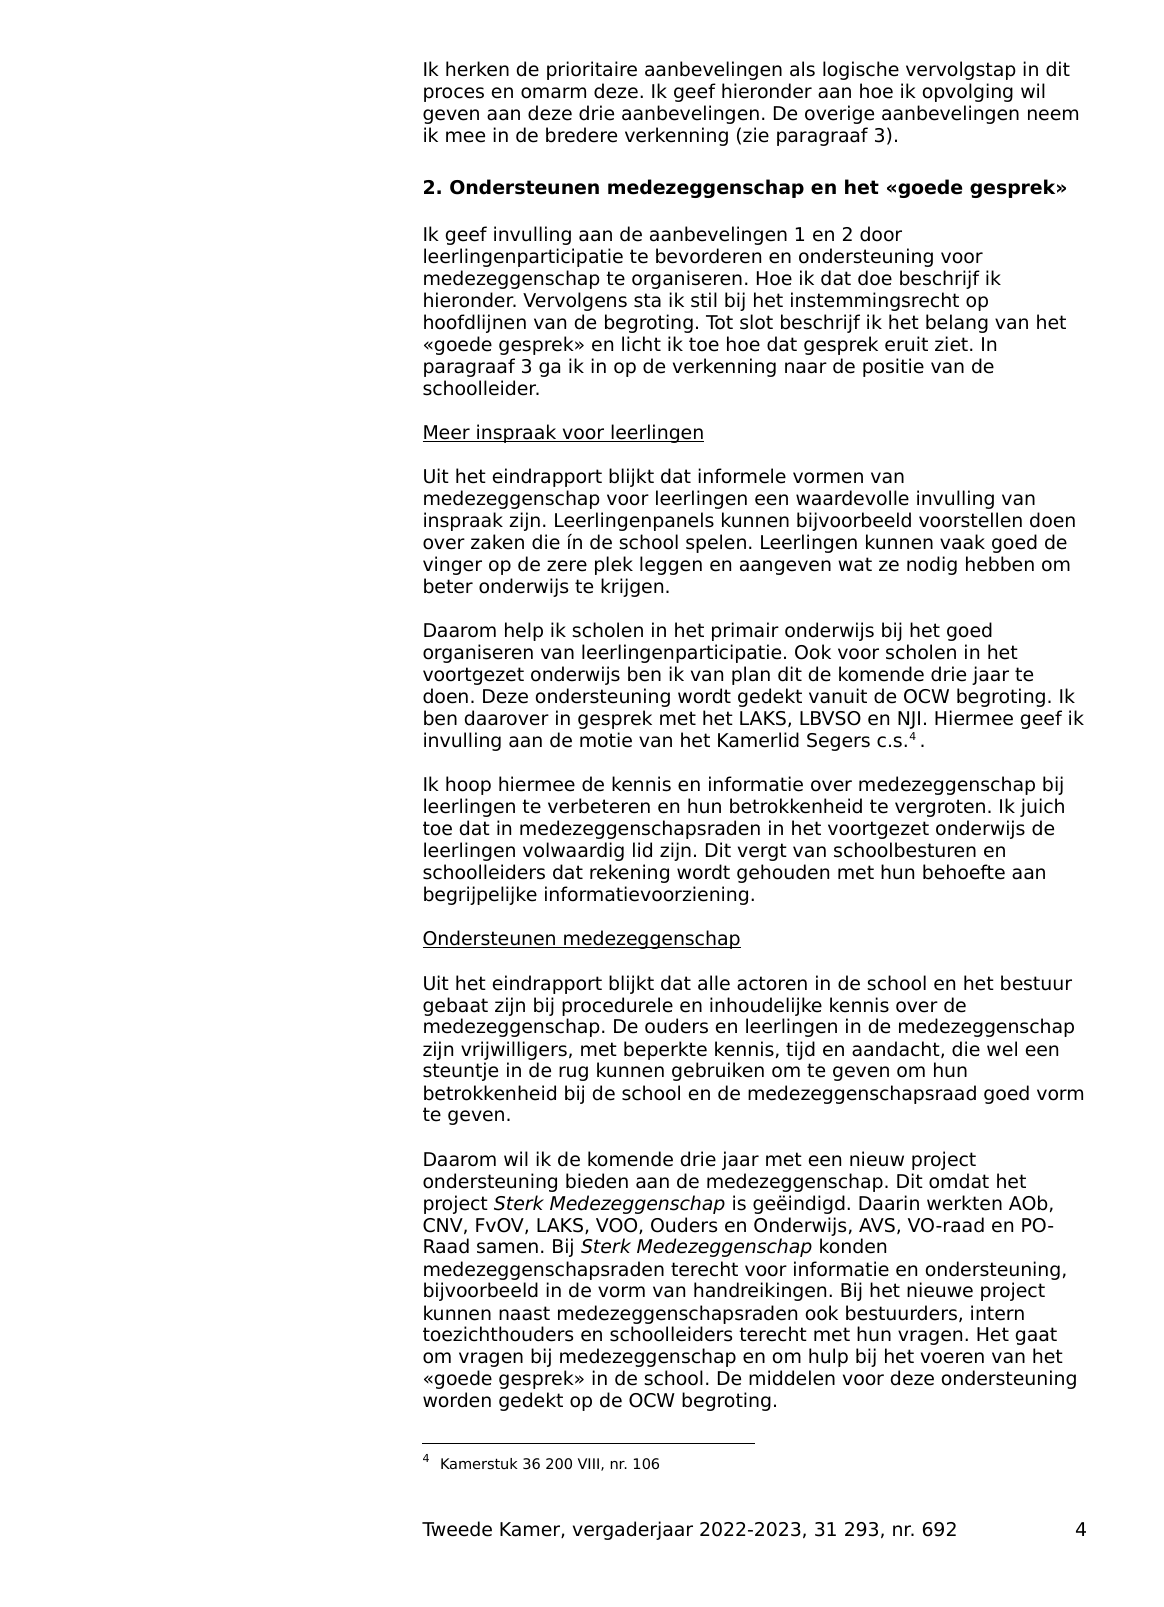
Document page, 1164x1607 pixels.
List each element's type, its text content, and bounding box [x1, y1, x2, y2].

text Ik geef invulling aan de aanbevelingen 1 en 2 door leerlingenparticipatie te bevorderen en ondersteuning voor medezeggenschap te organiseren. Hoe ik dat doe beschrijf ik hieronder. Vervolgens sta ik stil bij het instemmingsrecht op hoofdlijnen van de begroting. Tot slot beschrijf ik het belang van het «goede gesprek» en licht ik toe hoe dat gesprek eruit ziet. In paragraaf 3 ga ik in op de verkenning naar de positie van de schoolleider. [422, 224, 1087, 400]
text Daarom help ik scholen in het primair onderwijs bij het goed organiseren van leerlingenparticipatie. Ook voor scholen in het voortgezet onderwijs ben ik van plan dit de komende drie jaar te doen. Deze ondersteuning wordt gedekt vanuit de OCW begroting. Ik ben daarover in gesprek met het LAKS, LBVSO en NJI. Hiermee geef ik invulling aan de motie van het Kamerlid Segers c.s.. [422, 620, 1087, 752]
text Daarom wil ik de komende drie jaar met een nieuw project ondersteuning bieden aan de medezeggenschap. Dit omdat het project Sterk Medezeggenschap is geëindigd. Daarin werkten AOb, CNV, FvOV, LAKS, VOO, Ouders en Onderwijs, AVS, VO-raad en PO-Raad samen. Bij Sterk Medezeggenschap konden medezeggenschapsraden terecht voor informatie en ondersteuning, bijvoorbeeld in de vorm van handreikingen. Bij het nieuwe project kunnen naast medezeggenschapsraden ook bestuurders, intern toezichthouders en schoolleiders terecht met hun vragen. Het gaat om vragen bij medezeggenschap en om hulp bij het voeren van het «goede gesprek» in de school. De middelen voor deze ondersteuning worden gedekt op de OCW begroting. [422, 1148, 1087, 1412]
subtitle Meer inspraak voor leerlingen [422, 422, 1087, 444]
subtitle Ondersteunen medezeggenschap [422, 928, 1087, 950]
subtitle 2. Ondersteunen medezeggenschap en het «goede gesprek» [422, 177, 1087, 199]
text Ik hoop hiermee de kennis en informatie over medezeggenschap bij leerlingen te verbeteren en hun betrokkenheid te vergroten. Ik juich toe dat in medezeggenschapsraden in het voortgezet onderwijs de leerlingen volwaardig lid zijn. Dit vergt van schoolbesturen en schoolleiders dat rekening wordt gehouden met hun behoefte aan begrijpelijke informatievoorziening. [422, 774, 1087, 906]
text Uit het eindrapport blijkt dat alle actoren in de school en het bestuur gebaat zijn bij procedurele en inhoudelijke kennis over de medezeggenschap. De ouders en leerlingen in de medezeggenschap zijn vrijwilligers, met beperkte kennis, tijd en aandacht, die wel een steuntje in de rug kunnen gebruiken om te geven om hun betrokkenheid bij de school en de medezeggenschapsraad goed vorm te geven. [422, 972, 1087, 1126]
text Uit het eindrapport blijkt dat informele vormen van medezeggenschap voor leerlingen een waardevolle invulling van inspraak zijn. Leerlingenpanels kunnen bijvoorbeeld voorstellen doen over zaken die ín de school spelen. Leerlingen kunnen vaak goed de vinger op de zere plek leggen en aangeven wat ze nodig hebben om beter onderwijs te krijgen. [422, 466, 1087, 598]
text Ik herken de prioritaire aanbevelingen als logische vervolgstap in dit proces en omarm deze. Ik geef hieronder aan hoe ik opvolging wil geven aan deze drie aanbevelingen. De overige aanbevelingen neem ik mee in de bredere verkenning (zie paragraaf 3). [422, 59, 1087, 147]
text Kamerstuk 36 200 VIII, nr. 106 [422, 1452, 1087, 1474]
